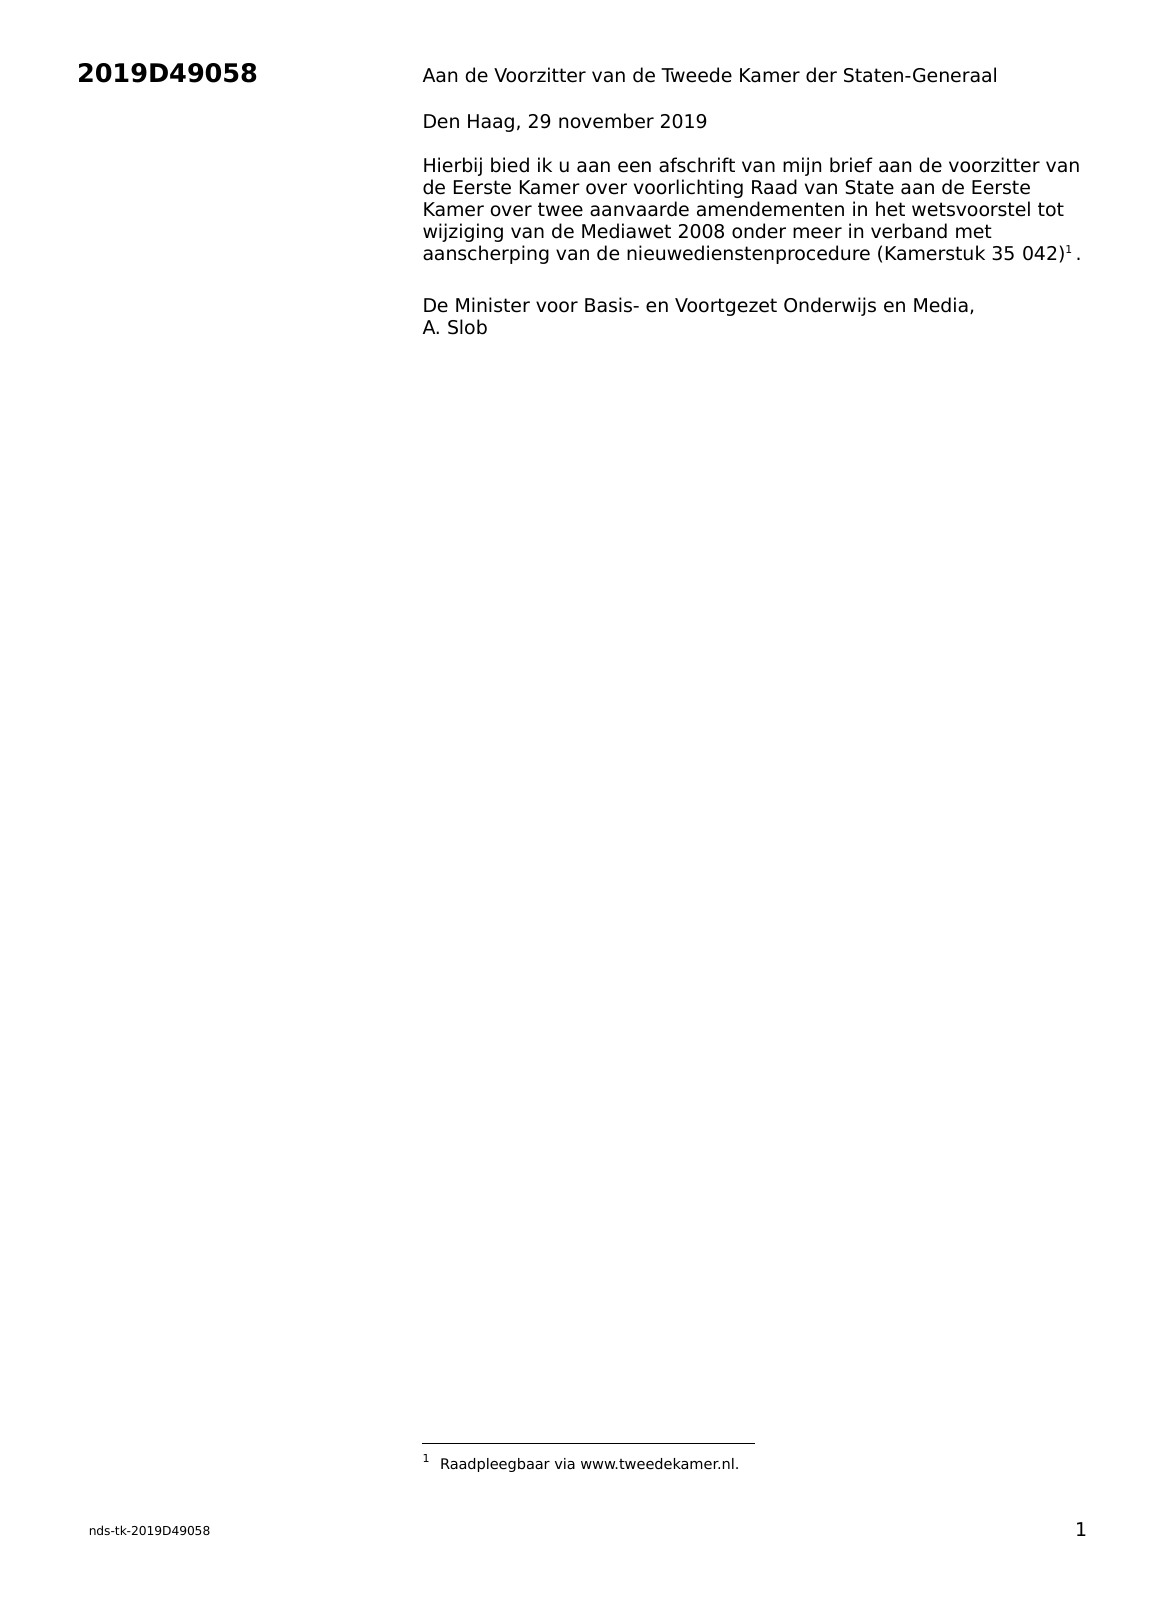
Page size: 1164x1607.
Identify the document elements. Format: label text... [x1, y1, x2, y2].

text Raadpleegbaar via www.tweedekamer.nl. [422, 1452, 1087, 1474]
text Hierbij bied ik u aan een afschrift van mijn brief aan de voorzitter van de Eerste Kamer over voorlichting Raad van State aan de Eerste Kamer over twee aanvaarde amendementen in het wetsvoorstel tot wijziging van de Mediawet 2008 onder meer in verband met aanscherping van de nieuwedienstenprocedure (Kamerstuk 35 042). [422, 155, 1087, 265]
text 2019D49058 Aan de Voorzitter van de Tweede Kamer der Staten-Generaal [77, 59, 1087, 89]
text nds-tk-2019D49058 [88, 1524, 323, 1538]
text Den Haag, 29 november 2019 [422, 111, 1087, 133]
text De Minister voor Basis- en Voortgezet Onderwijs en Media, A. Slob [422, 295, 1087, 339]
